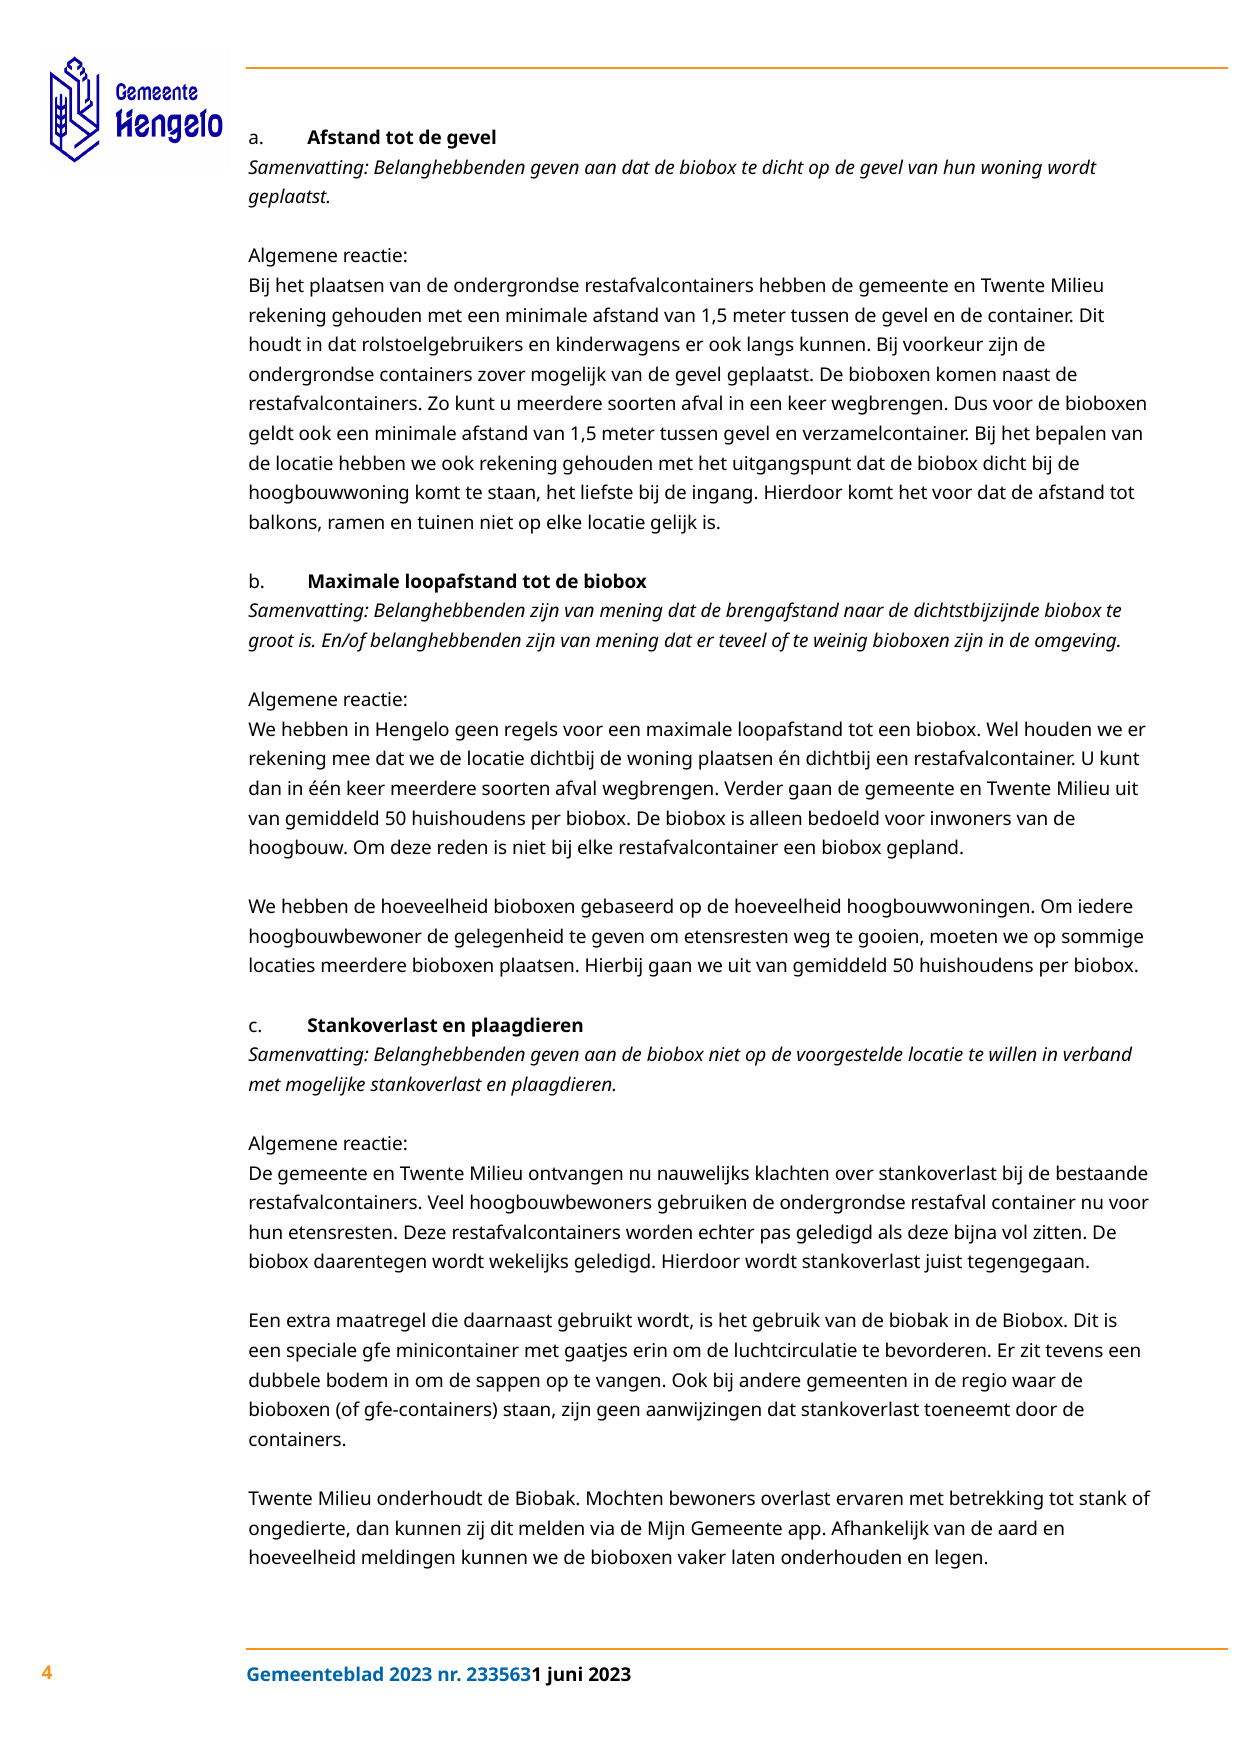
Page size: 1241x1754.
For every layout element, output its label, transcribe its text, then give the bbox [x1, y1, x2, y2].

list Maximale loopafstand tot de biobox [248, 568, 1152, 594]
text De gemeente en Twente Milieu ontvangen nu nauwelijks klachten over stankoverlast bij de bestaande restafvalcontainers. Veel hoogbouwbewoners gebruiken de ondergrondse restafval container nu voor hun etensresten. Deze restafvalcontainers worden echter pas geledigd als deze bijna vol zitten. De biobox daarentegen wordt wekelijks geledigd. Hierdoor wordt stankoverlast juist tegengegaan. [248, 1160, 1152, 1274]
text Bij het plaatsen van de ondergrondse restafvalcontainers hebben de gemeente en Twente Milieu rekening gehouden met een minimale afstand van 1,5 meter tussen de gevel en de container. Dit houdt in dat rolstoelgebruikers en kinderwagens er ook langs kunnen. Bij voorkeur zijn de ondergrondse containers zover mogelijk van de gevel geplaatst. De bioboxen komen naast de restafvalcontainers. Zo kunt u meerdere soorten afval in een keer wegbrengen. Dus voor de bioboxen geldt ook een minimale afstand van 1,5 meter tussen gevel en verzamelcontainer. Bij het bepalen van de locatie hebben we ook rekening gehouden met het uitgangspunt dat de biobox dicht bij de hoogbouwwoning komt te staan, het liefste bij de ingang. Hierdoor komt het voor dat de afstand tot balkons, ramen en tuinen niet op elke locatie gelijk is. [248, 272, 1152, 535]
text Samenvatting: Belanghebbenden geven aan de biobox niet op de voorgestelde locatie te willen in verband met mogelijke stankoverlast en plaagdieren. [248, 1041, 1152, 1097]
text Algemene reactie: [248, 1130, 1152, 1156]
text Samenvatting: Belanghebbenden zijn van mening dat de brengafstand naar de dichtstbijzijnde biobox te groot is. En/of belanghebbenden zijn van mening dat er teveel of te weinig bioboxen zijn in de omgeving. [248, 598, 1152, 653]
text We hebben de hoeveelheid bioboxen gebaseerd op de hoeveelheid hoogbouwwoningen. Om iedere hoogbouwbewoner de gelegenheid te geven om etensresten weg te gooien, moeten we op sommige locaties meerdere bioboxen plaatsen. Hierbij gaan we uit van gemiddeld 50 huishoudens per biobox. [248, 893, 1152, 978]
text Een extra maatregel die daarnaast gebruikt wordt, is het gebruik van de biobak in de Biobox. Dit is een speciale gfe minicontainer met gaatjes erin om de luchtcirculatie te bevorderen. Er zit tevens een dubbele bodem in om de sappen op te vangen. Ook bij andere gemeenten in de regio waar de bioboxen (of gfe-containers) staan, zijn geen aanwijzingen dat stankoverlast toeneemt door de containers. [248, 1308, 1152, 1452]
text Twente Milieu onderhoudt de Biobak. Mochten bewoners overlast ervaren met betrekking tot stank of ongedierte, dan kunnen zij dit melden via de Mijn Gemeente app. Afhankelijk van de aard en hoeveelheid meldingen kunnen we de bioboxen vaker laten onderhouden en legen. [248, 1485, 1152, 1570]
text Samenvatting: Belanghebbenden geven aan dat de biobox te dicht op de gevel van hun woning wordt geplaatst. [248, 154, 1152, 209]
list Afstand tot de gevel [248, 124, 1152, 150]
list Stankoverlast en plaagdieren [248, 1012, 1152, 1038]
text We hebben in Hengelo geen regels voor een maximale loopafstand tot een biobox. Wel houden we er rekening mee dat we de locatie dichtbij de woning plaatsen én dichtbij een restafvalcontainer. U kunt dan in één keer meerdere soorten afval wegbrengen. Verder gaan de gemeente en Twente Milieu uit van gemiddeld 50 huishoudens per biobox. De biobox is alleen bedoeld voor inwoners van de hoogbouw. Om deze reden is niet bij elke restafvalcontainer een biobox gepland. [248, 716, 1152, 860]
picture [41, 47, 231, 172]
text Algemene reactie: [248, 686, 1152, 712]
text Algemene reactie: [248, 243, 1152, 268]
